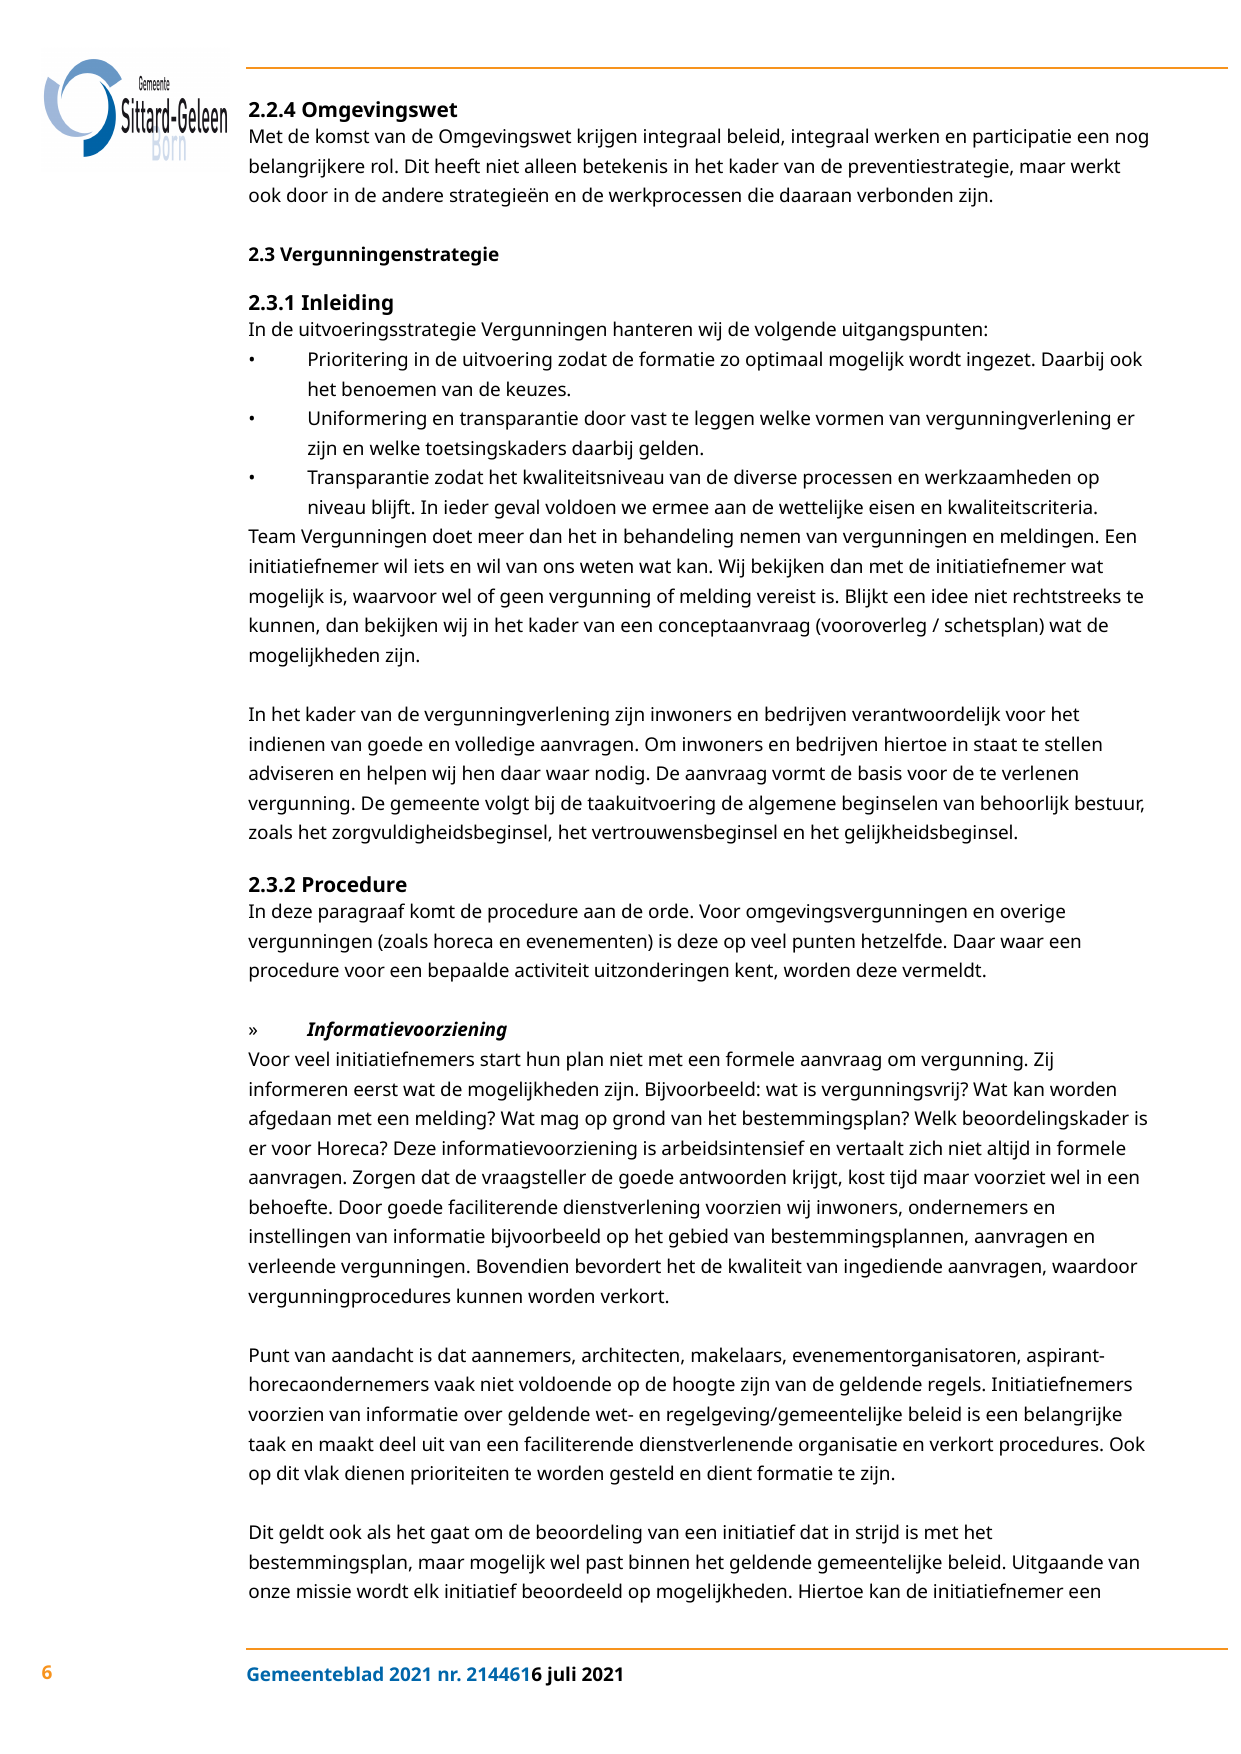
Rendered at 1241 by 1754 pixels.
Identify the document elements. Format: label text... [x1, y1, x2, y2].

list Transparantie zodat het kwaliteitsniveau van de diverse processen en werkzaamheden op niveau blijft. In ieder geval voldoen we ermee aan de wettelijke eisen en kwaliteitscriteria. [248, 464, 1152, 520]
text In deze paragraaf komt de procedure aan de orde. Voor omgevingsvergunningen en overige vergunningen (zoals horeca en evenementen) is deze op veel punten hetzelfde. Daar waar een procedure voor een bepaalde activiteit uitzonderingen kent, worden deze vermeldt. [248, 898, 1152, 983]
list Prioritering in de uitvoering zodat de formatie zo optimaal mogelijk wordt ingezet. Daarbij ook het benoemen van de keuzes. [248, 346, 1152, 401]
text Voor veel initiatiefnemers start hun plan niet met een formele aanvraag om vergunning. Zij informeren eerst wat de mogelijkheden zijn. Bijvoorbeeld: wat is vergunningsvrij? Wat kan worden afgedaan met een melding? Wat mag op grond van het bestemmingsplan? Welk beoordelingskader is er voor Horeca? Deze informatievoorziening is arbeidsintensief en vertaalt zich niet altijd in formele aanvragen. Zorgen dat de vraagsteller de goede antwoorden krijgt, kost tijd maar voorziet wel in een behoefte. Door goede faciliterende dienstverlening voorzien wij inwoners, ondernemers en instellingen van informatie bijvoorbeeld op het gebied van bestemmingsplannen, aanvragen en verleende vergunningen. Bovendien bevordert het de kwaliteit van ingediende aanvragen, waardoor vergunningprocedures kunnen worden verkort. [248, 1046, 1152, 1309]
text In het kader van de vergunningverlening zijn inwoners en bedrijven verantwoordelijk voor het indienen van goede en volledige aanvragen. Om inwoners en bedrijven hiertoe in staat te stellen adviseren en helpen wij hen daar waar nodig. De aanvraag vormt de basis voor de te verlenen vergunning. De gemeente volgt bij de taakuitvoering de algemene beginselen van behoorlijk bestuur, zoals het zorgvuldigheidsbeginsel, het vertrouwensbeginsel en het gelijkheidsbeginsel. [248, 701, 1152, 845]
list Informatievoorziening [248, 1017, 1152, 1042]
text 2.2.4 Omgevingswet [248, 95, 1152, 123]
list Uniformering en transparantie door vast te leggen welke vormen van vergunningverlening er zijn en welke toetsingskaders daarbij gelden. [248, 405, 1152, 461]
text Team Vergunningen doet meer dan het in behandeling nemen van vergunningen en meldingen. Een initiatiefnemer wil iets en wil van ons weten wat kan. Wij bekijken dan met de initiatiefnemer wat mogelijk is, waarvoor wel of geen vergunning of melding vereist is. Blijkt een idee niet rechtstreeks te kunnen, dan bekijken wij in het kader van een conceptaanvraag (vooroverleg / schetsplan) wat de mogelijkheden zijn. [248, 524, 1152, 668]
text In de uitvoeringsstrategie Vergunningen hanteren wij de volgende uitgangspunten: [248, 317, 1152, 342]
text 2.3.2 Procedure [248, 870, 1152, 898]
text Met de komst van de Omgevingswet krijgen integraal beleid, integraal werken en participatie een nog belangrijkere rol. Dit heeft niet alleen betekenis in het kader van de preventiestrategie, maar werkt ook door in de andere strategieën en de werkprocessen die daaraan verbonden zijn. [248, 123, 1152, 208]
text 2.3 Vergunningenstrategie [248, 242, 1152, 267]
text Dit geldt ook als het gaat om de beoordeling van een initiatief dat in strijd is met het bestemmingsplan, maar mogelijk wel past binnen het geldende gemeentelijke beleid. Uitgaande van onze missie wordt elk initiatief beoordeeld op mogelijkheden. Hiertoe kan de initiatiefnemer een [248, 1519, 1152, 1604]
text 2.3.1 Inleiding [248, 288, 1152, 317]
picture [41, 47, 231, 172]
text Punt van aandacht is dat aannemers, architecten, makelaars, evenementorganisatoren, aspirant-horecaondernemers vaak niet voldoende op de hoogte zijn van de geldende regels. Initiatiefnemers voorzien van informatie over geldende wet- en regelgeving/gemeentelijke beleid is een belangrijke taak en maakt deel uit van een faciliterende dienstverlenende organisatie en verkort procedures. Ook op dit vlak dienen prioriteiten te worden gesteld en dient formatie te zijn. [248, 1342, 1152, 1486]
